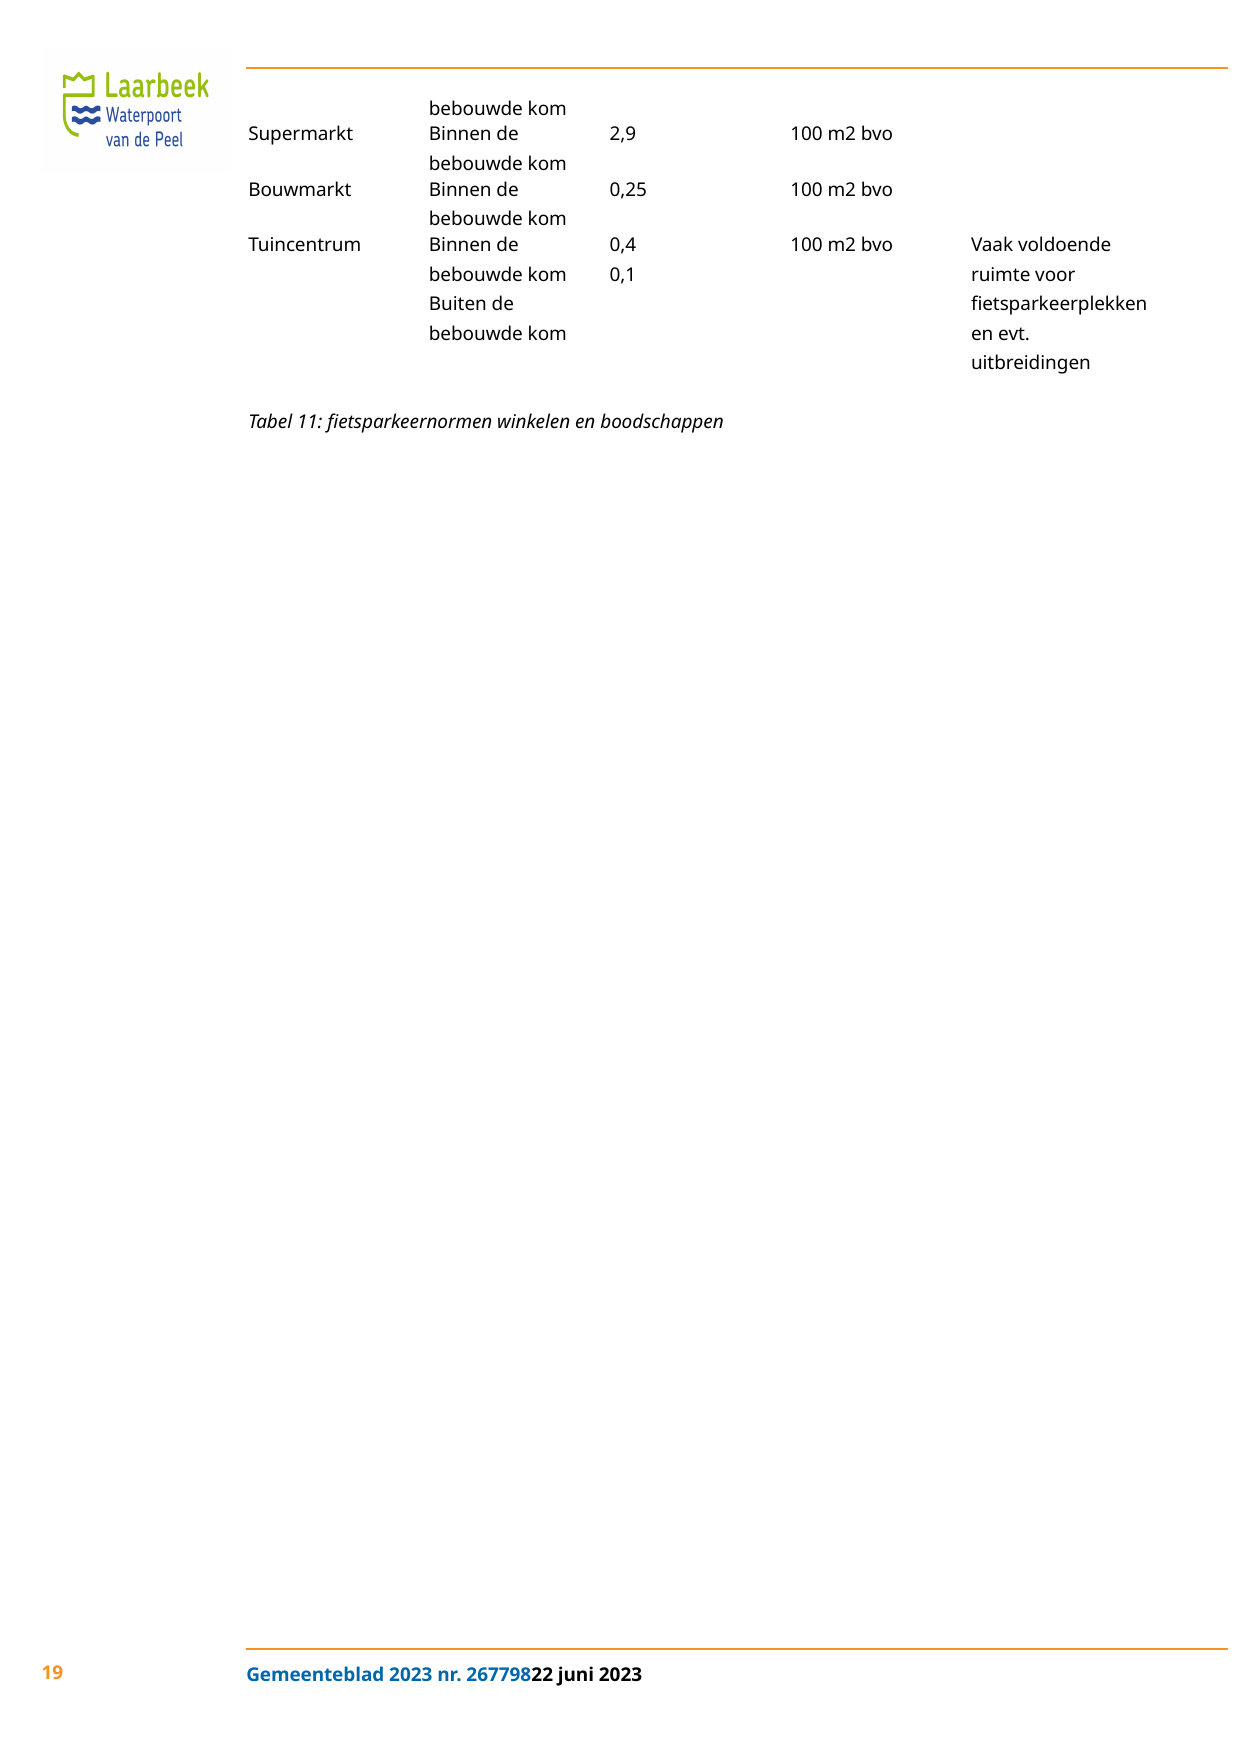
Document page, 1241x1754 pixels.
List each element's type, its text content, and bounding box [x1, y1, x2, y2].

table_cell [790, 95, 971, 121]
table_cell 0,4 0,1 [609, 231, 790, 375]
table_cell Binnen de bebouwde kom [429, 176, 609, 231]
table_cell 0,25 [609, 176, 790, 231]
table_cell 2,9 [609, 121, 790, 176]
table_cell bebouwde kom [429, 95, 609, 121]
table_cell Supermarkt [248, 121, 429, 176]
table_cell [971, 121, 1152, 176]
text Tabel 11: fietsparkeernormen winkelen en boodschappen [248, 408, 1152, 434]
table_cell 100 m2 bvo [790, 121, 971, 176]
table_cell Bouwmarkt [248, 176, 429, 231]
table_cell Binnen de bebouwde kom Buiten de bebouwde kom [429, 231, 609, 375]
table_cell 100 m2 bvo [790, 231, 971, 375]
table_cell Binnen de bebouwde kom [429, 121, 609, 176]
picture [41, 47, 231, 172]
table_cell [609, 95, 790, 121]
table_cell 100 m2 bvo [790, 176, 971, 231]
table_cell Vaak voldoende ruimte voor fietsparkeerplekken en evt. uitbreidingen [971, 231, 1152, 375]
table_cell [971, 95, 1152, 121]
table_cell [971, 176, 1152, 231]
table_cell Tuincentrum [248, 231, 429, 375]
table_cell [248, 95, 429, 121]
